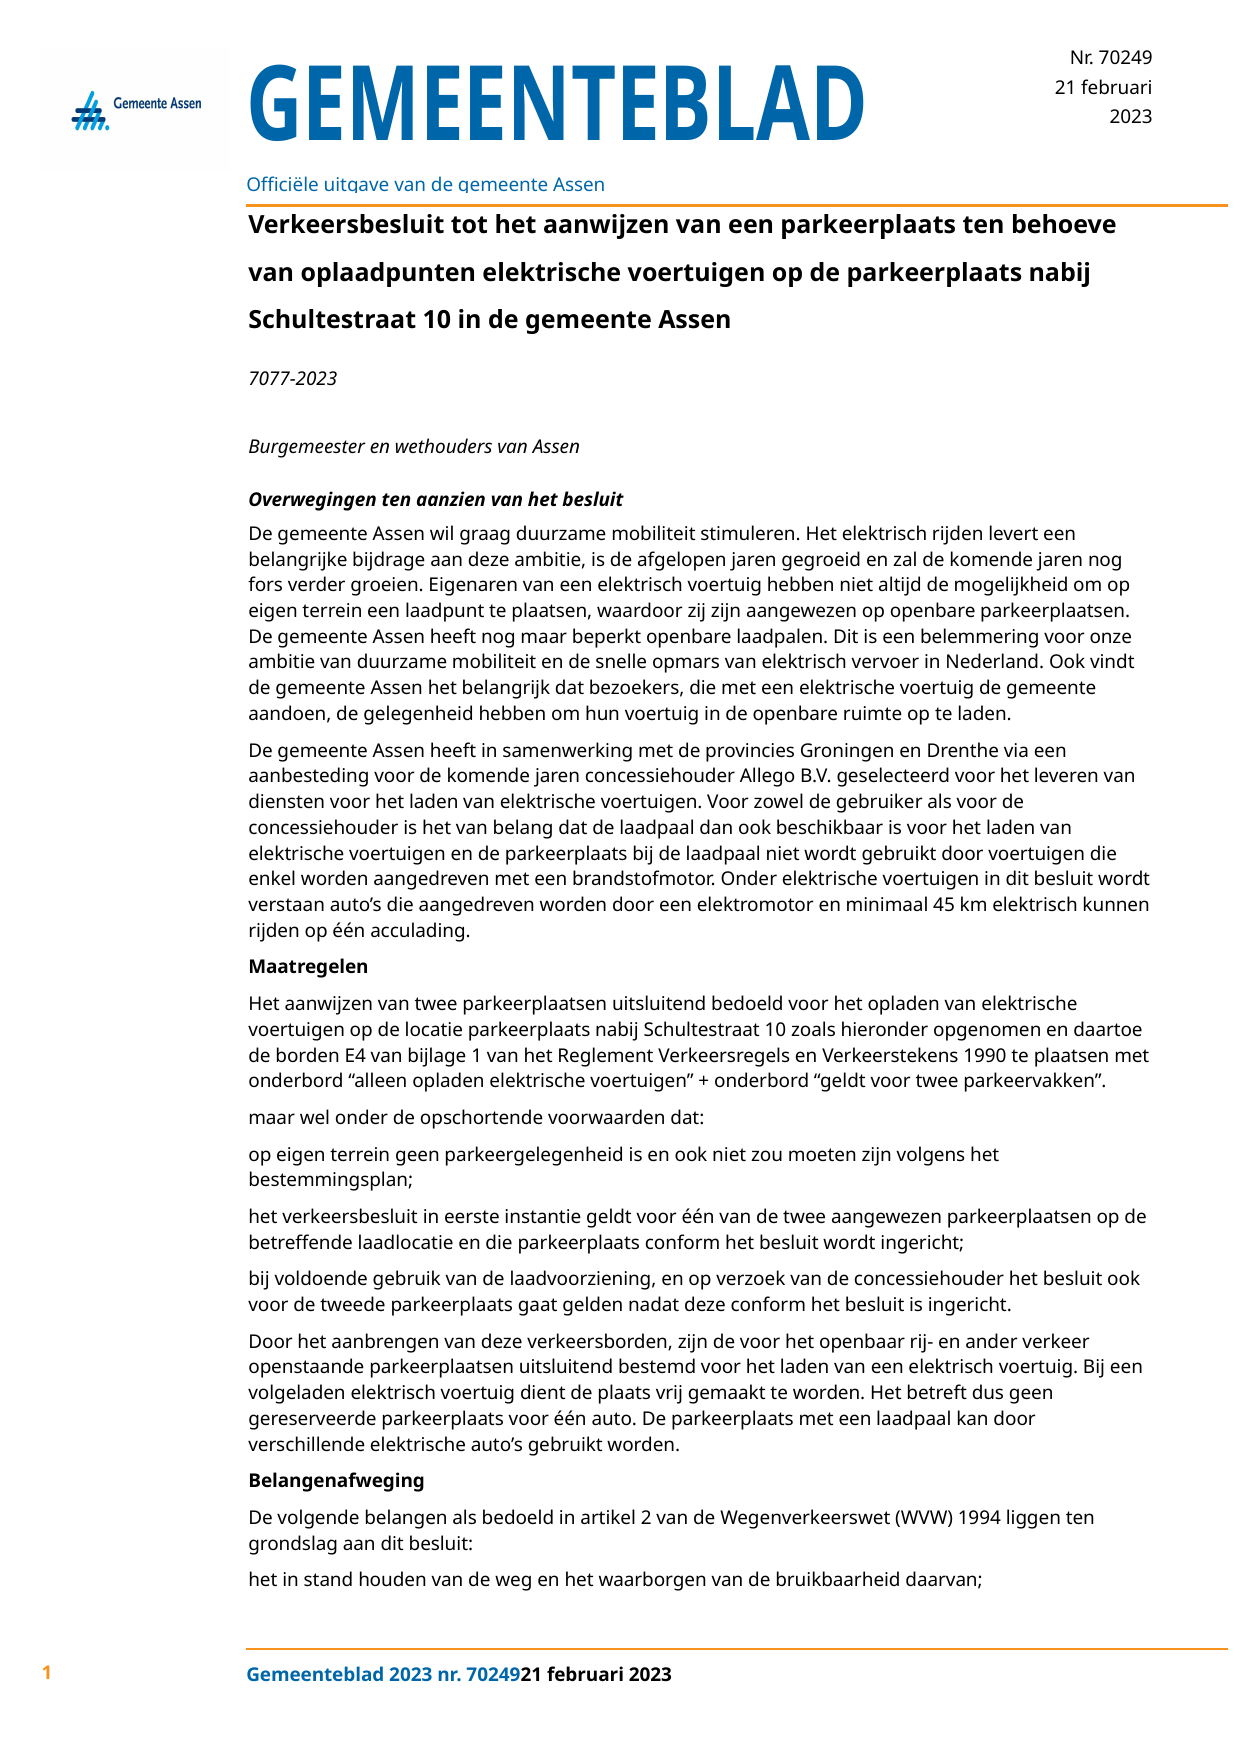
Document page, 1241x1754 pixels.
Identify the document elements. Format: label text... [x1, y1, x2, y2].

text het verkeersbesluit in eerste instantie geldt voor één van de twee aangewezen parkeerplaatsen op de betreffende laadlocatie en die parkeerplaats conform het besluit wordt ingericht; [248, 1203, 1152, 1255]
text De volgende belangen als bedoeld in artikel 2 van de Wegenverkeerswet (WVW) 1994 liggen ten grondslag aan dit besluit: [248, 1504, 1152, 1556]
text Burgemeester en wethouders van Assen [248, 433, 1152, 459]
text op eigen terrein geen parkeergelegenheid is en ook niet zou moeten zijn volgens het bestemmingsplan; [248, 1141, 1152, 1192]
text De gemeente Assen heeft in samenwerking met de provincies Groningen en Drenthe via een aanbesteding voor de komende jaren concessiehouder Allego B.V. geselecteerd voor het leveren van diensten voor het laden van elektrische voertuigen. Voor zowel de gebruiker als voor de concessiehouder is het van belang dat de laadpaal dan ook beschikbaar is voor het laden van elektrische voertuigen en de parkeerplaats bij de laadpaal niet wordt gebruikt door voertuigen die enkel worden aangedreven met een brandstofmotor. Onder elektrische voertuigen in dit besluit wordt verstaan auto’s die aangedreven worden door een elektromotor en minimaal 45 km elektrisch kunnen rijden op één acculading. [248, 737, 1152, 943]
text het in stand houden van de weg en het waarborgen van de bruikbaarheid daarvan; [248, 1567, 1152, 1592]
text bij voldoende gebruik van de laadvoorziening, en op verzoek van de concessiehouder het besluit ook voor de tweede parkeerplaats gaat gelden nadat deze conform het besluit is ingericht. [248, 1266, 1152, 1317]
text Overwegingen ten aanzien van het besluit [248, 486, 1152, 512]
text Het aanwijzen van twee parkeerplaatsen uitsluitend bedoeld voor het opladen van elektrische voertuigen op de locatie parkeerplaats nabij Schultestraat 10 zoals hieronder opgenomen en daartoe de borden E4 van bijlage 1 van het Reglement Verkeersregels en Verkeerstekens 1990 te plaatsen met onderbord “alleen opladen elektrische voertuigen” + onderbord “geldt voor twee parkeervakken”. [248, 990, 1152, 1093]
text maar wel onder de opschortende voorwaarden dat: [248, 1104, 1152, 1130]
text Door het aanbrengen van deze verkeersborden, zijn de voor het openbaar rij- en ander verkeer openstaande parkeerplaatsen uitsluitend bestemd voor het laden van een elektrisch voertuig. Bij een volgeladen elektrisch voertuig dient de plaats vrij gemaakt te worden. Het betreft dus geen gereserveerde parkeerplaats voor één auto. De parkeerplaats met een laadpaal kan door verschillende elektrische auto’s gebruikt worden. [248, 1328, 1152, 1457]
text Maatregelen [248, 954, 1152, 979]
text De gemeente Assen wil graag duurzame mobiliteit stimuleren. Het elektrisch rijden levert een belangrijke bijdrage aan deze ambitie, is de afgelopen jaren gegroeid en zal de komende jaren nog fors verder groeien. Eigenaren van een elektrisch voertuig hebben niet altijd de mogelijkheid om op eigen terrein een laadpunt te plaatsen, waardoor zij zijn aangewezen op openbare parkeerplaatsen. De gemeente Assen heeft nog maar beperkt openbare laadpalen. Dit is een belemmering voor onze ambitie van duurzame mobiliteit en de snelle opmars van elektrisch vervoer in Nederland. Ook vindt de gemeente Assen het belangrijk dat bezoekers, die met een elektrische voertuig de gemeente aandoen, de gelegenheid hebben om hun voertuig in de openbare ruimte op te laden. [248, 520, 1152, 726]
text 7077-2023 [248, 366, 1152, 391]
picture [41, 47, 231, 172]
text Verkeersbesluit tot het aanwijzen van een parkeerplaats ten behoeve van oplaadpunten elektrische voertuigen op de parkeerplaats nabij Schultestraat 10 in de gemeente Assen [248, 207, 1152, 336]
text Belangenafweging [248, 1468, 1152, 1493]
